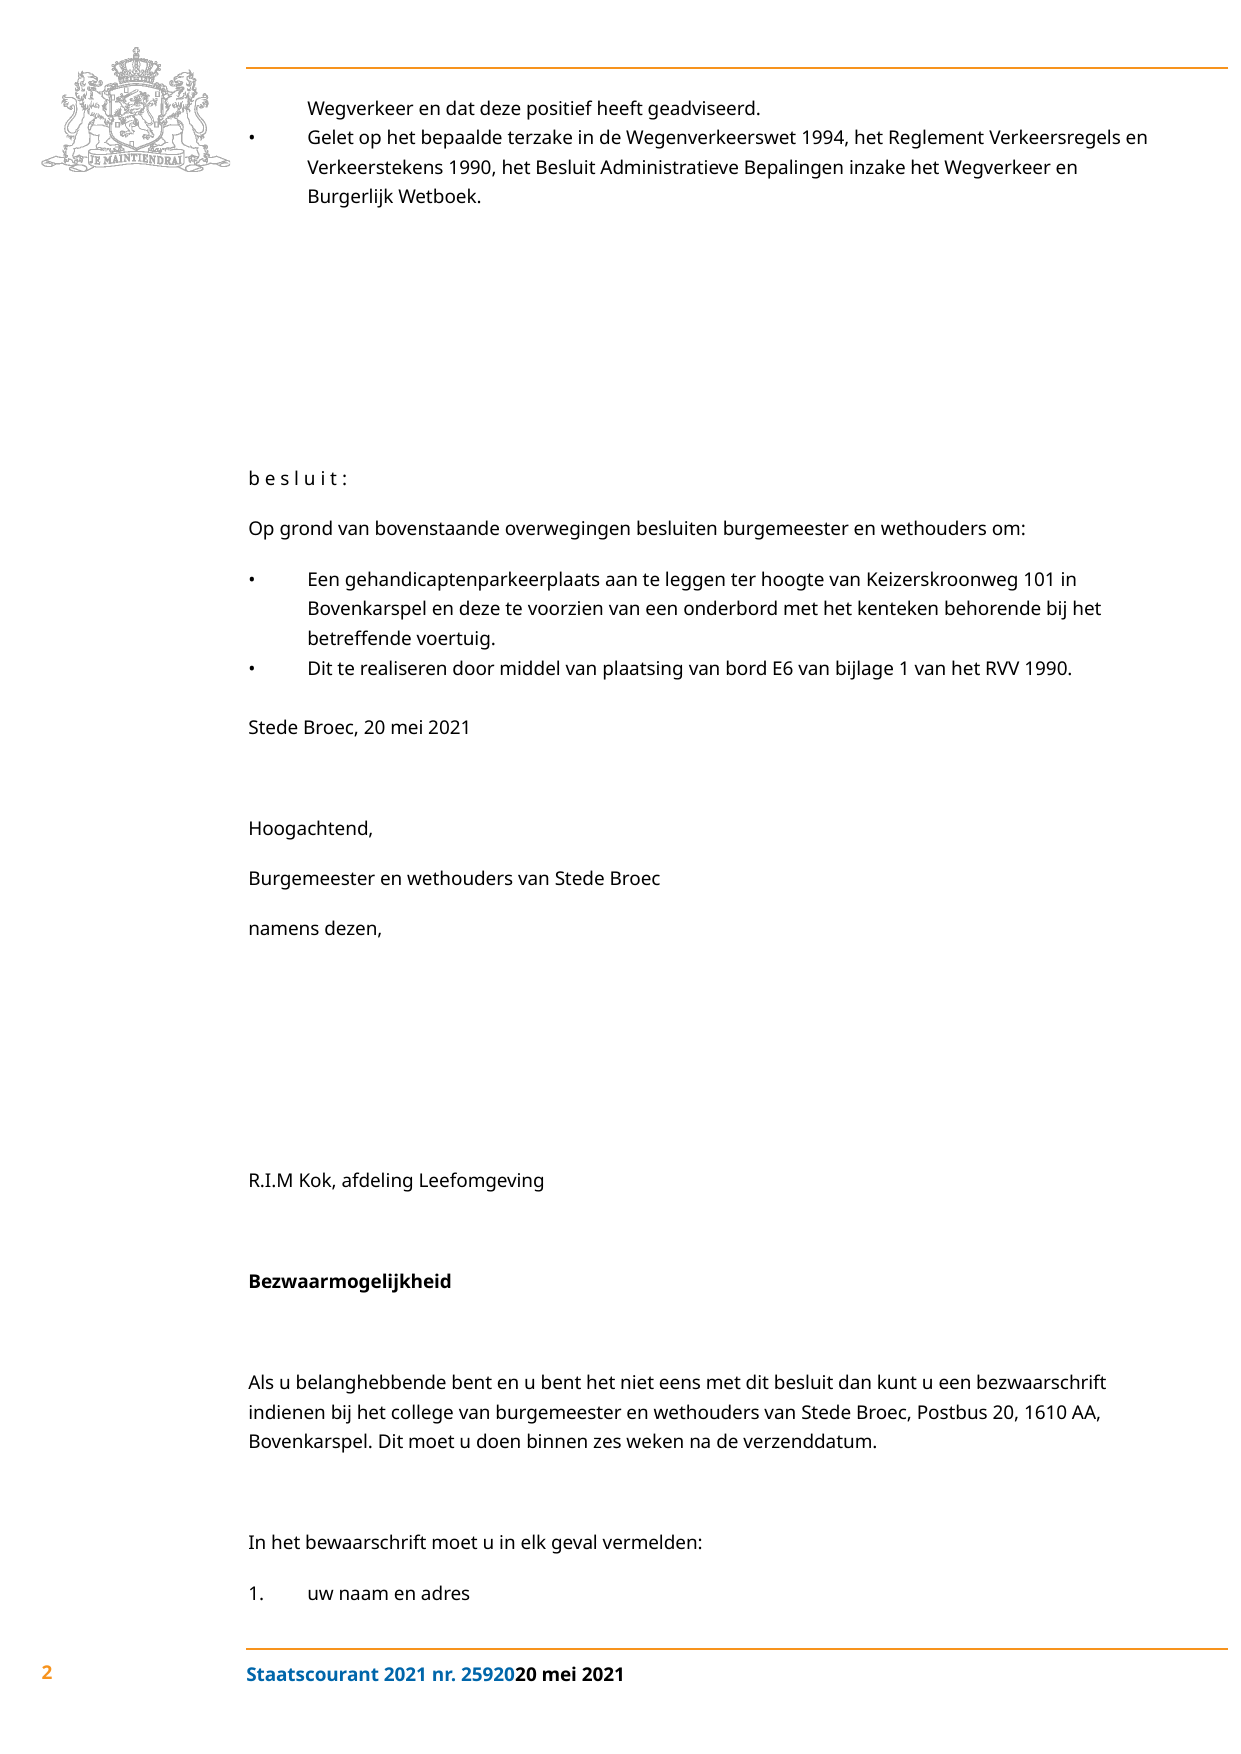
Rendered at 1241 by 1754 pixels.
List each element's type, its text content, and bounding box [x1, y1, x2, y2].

text Hoogachtend, [248, 815, 1152, 841]
list uw naam en adres [248, 1580, 1152, 1606]
picture [41, 47, 231, 172]
text Bezwaarmogelijkheid [248, 1268, 1152, 1294]
text Als u belanghebbende bent en u bent het niet eens met dit besluit dan kunt u een bezwaarschrift indienen bij het college van burgemeester en wethouders van Stede Broec, Postbus 20, 1610 AA, Bovenkarspel. Dit moet u doen binnen zes weken na de verzenddatum. [248, 1369, 1152, 1454]
list Wegverkeer en dat deze positief heeft geadviseerd. [248, 95, 1152, 121]
text In het bewaarschrift moet u in elk geval vermelden: [248, 1529, 1152, 1555]
list Een gehandicaptenparkeerplaats aan te leggen ter hoogte van Keizerskroonweg 101 in Bovenkarspel en deze te voorzien van een onderbord met het kenteken behorende bij het betreffende voertuig. [248, 566, 1152, 651]
text Burgemeester en wethouders van Stede Broec [248, 865, 1152, 891]
text b e s l u i t : [248, 465, 1152, 491]
text Op grond van bovenstaande overwegingen besluiten burgemeester en wethouders om: [248, 516, 1152, 541]
text namens dezen, [248, 916, 1152, 941]
text R.I.M Kok, afdeling Leefomgeving [248, 1168, 1152, 1193]
list Gelet op het bepaalde terzake in de Wegenverkeerswet 1994, het Reglement Verkeersregels en Verkeerstekens 1990, het Besluit Administratieve Bepalingen inzake het Wegverkeer en Burgerlijk Wetboek. [248, 124, 1152, 209]
text Stede Broec, 20 mei 2021 [248, 714, 1152, 740]
list Dit te realiseren door middel van plaatsing van bord E6 van bijlage 1 van het RVV 1990. [248, 655, 1152, 681]
